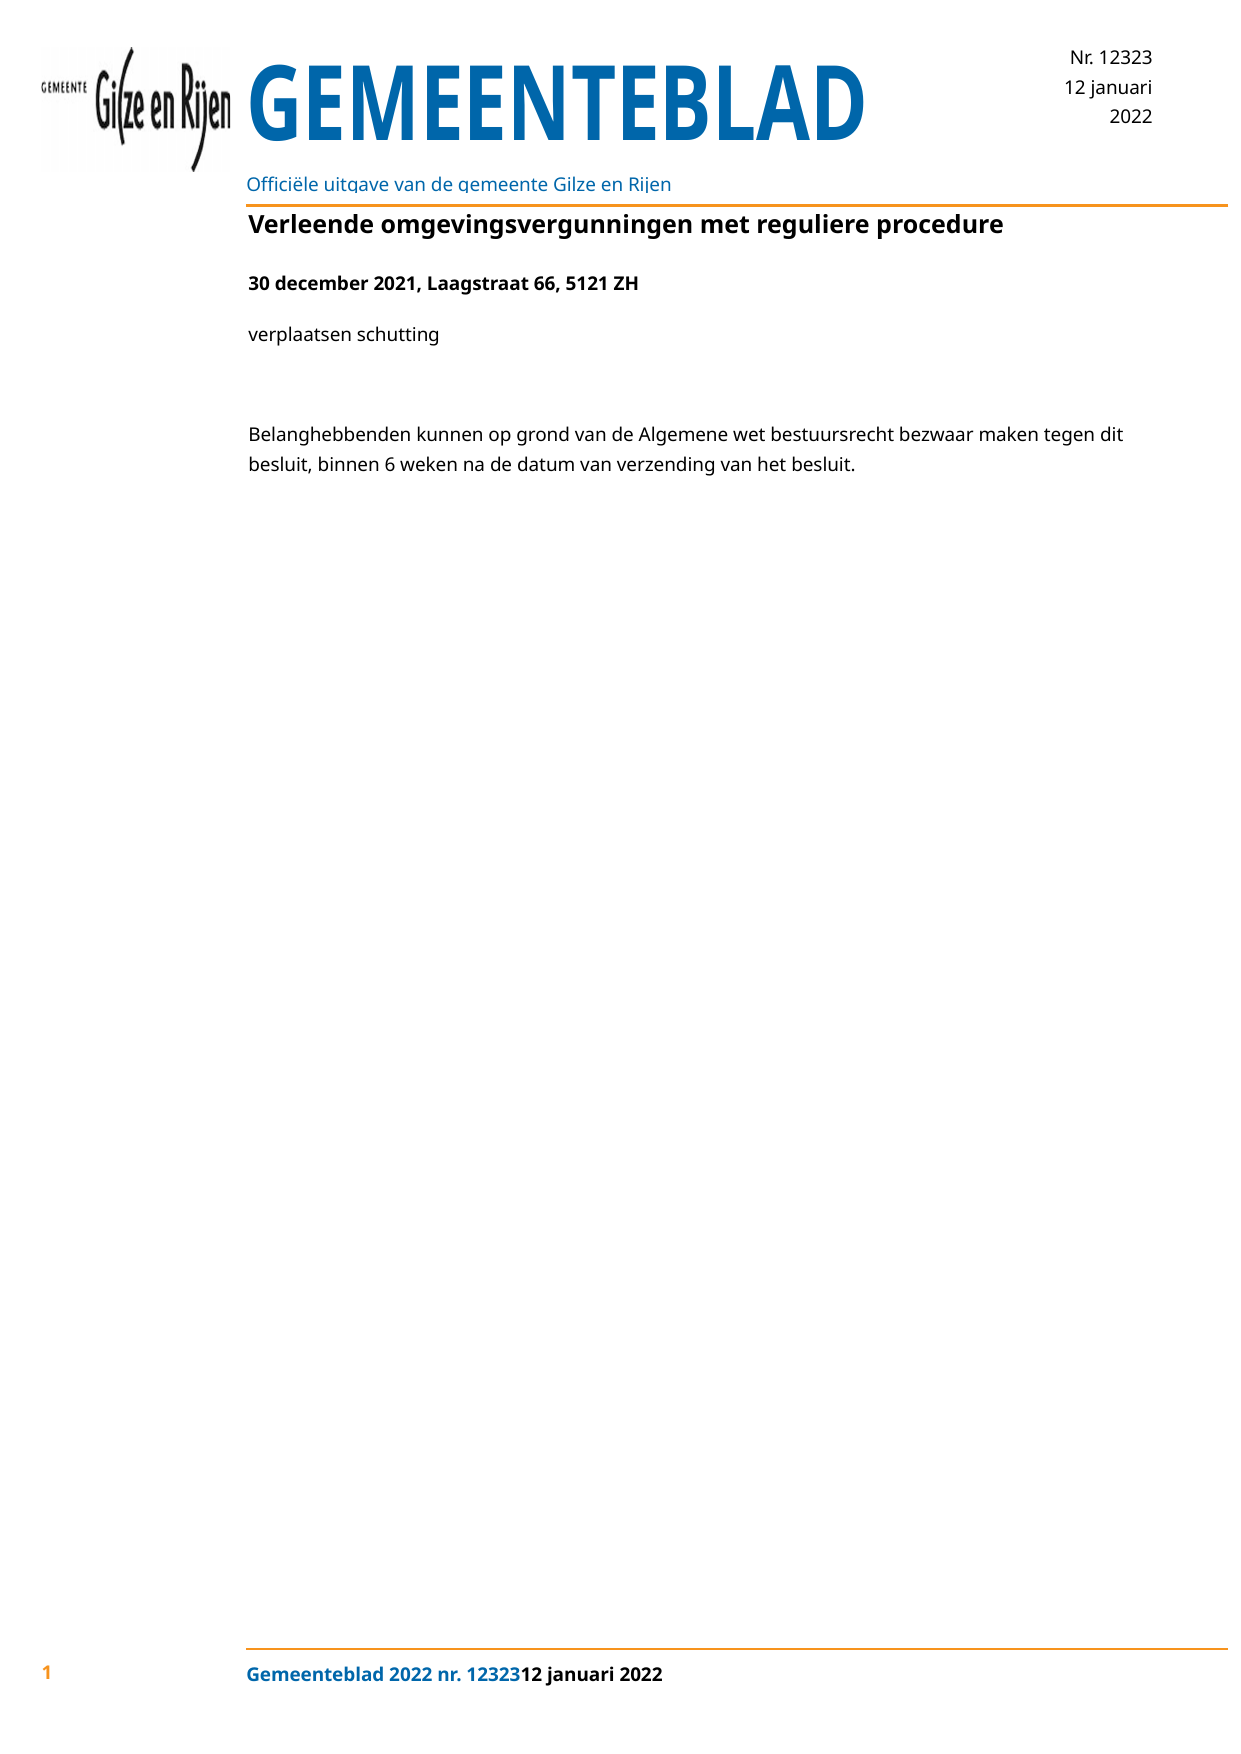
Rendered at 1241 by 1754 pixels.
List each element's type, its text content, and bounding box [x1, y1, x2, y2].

text Verleende omgevingsvergunningen met reguliere procedure [248, 207, 1152, 241]
text verplaatsen schutting [248, 321, 1152, 346]
text Belanghebbenden kunnen op grond van de Algemene wet bestuursrecht bezwaar maken tegen dit besluit, binnen 6 weken na de datum van verzending van het besluit. [248, 422, 1152, 477]
picture [41, 47, 231, 172]
text 30 december 2021, Laagstraat 66, 5121 ZH [248, 270, 1152, 296]
